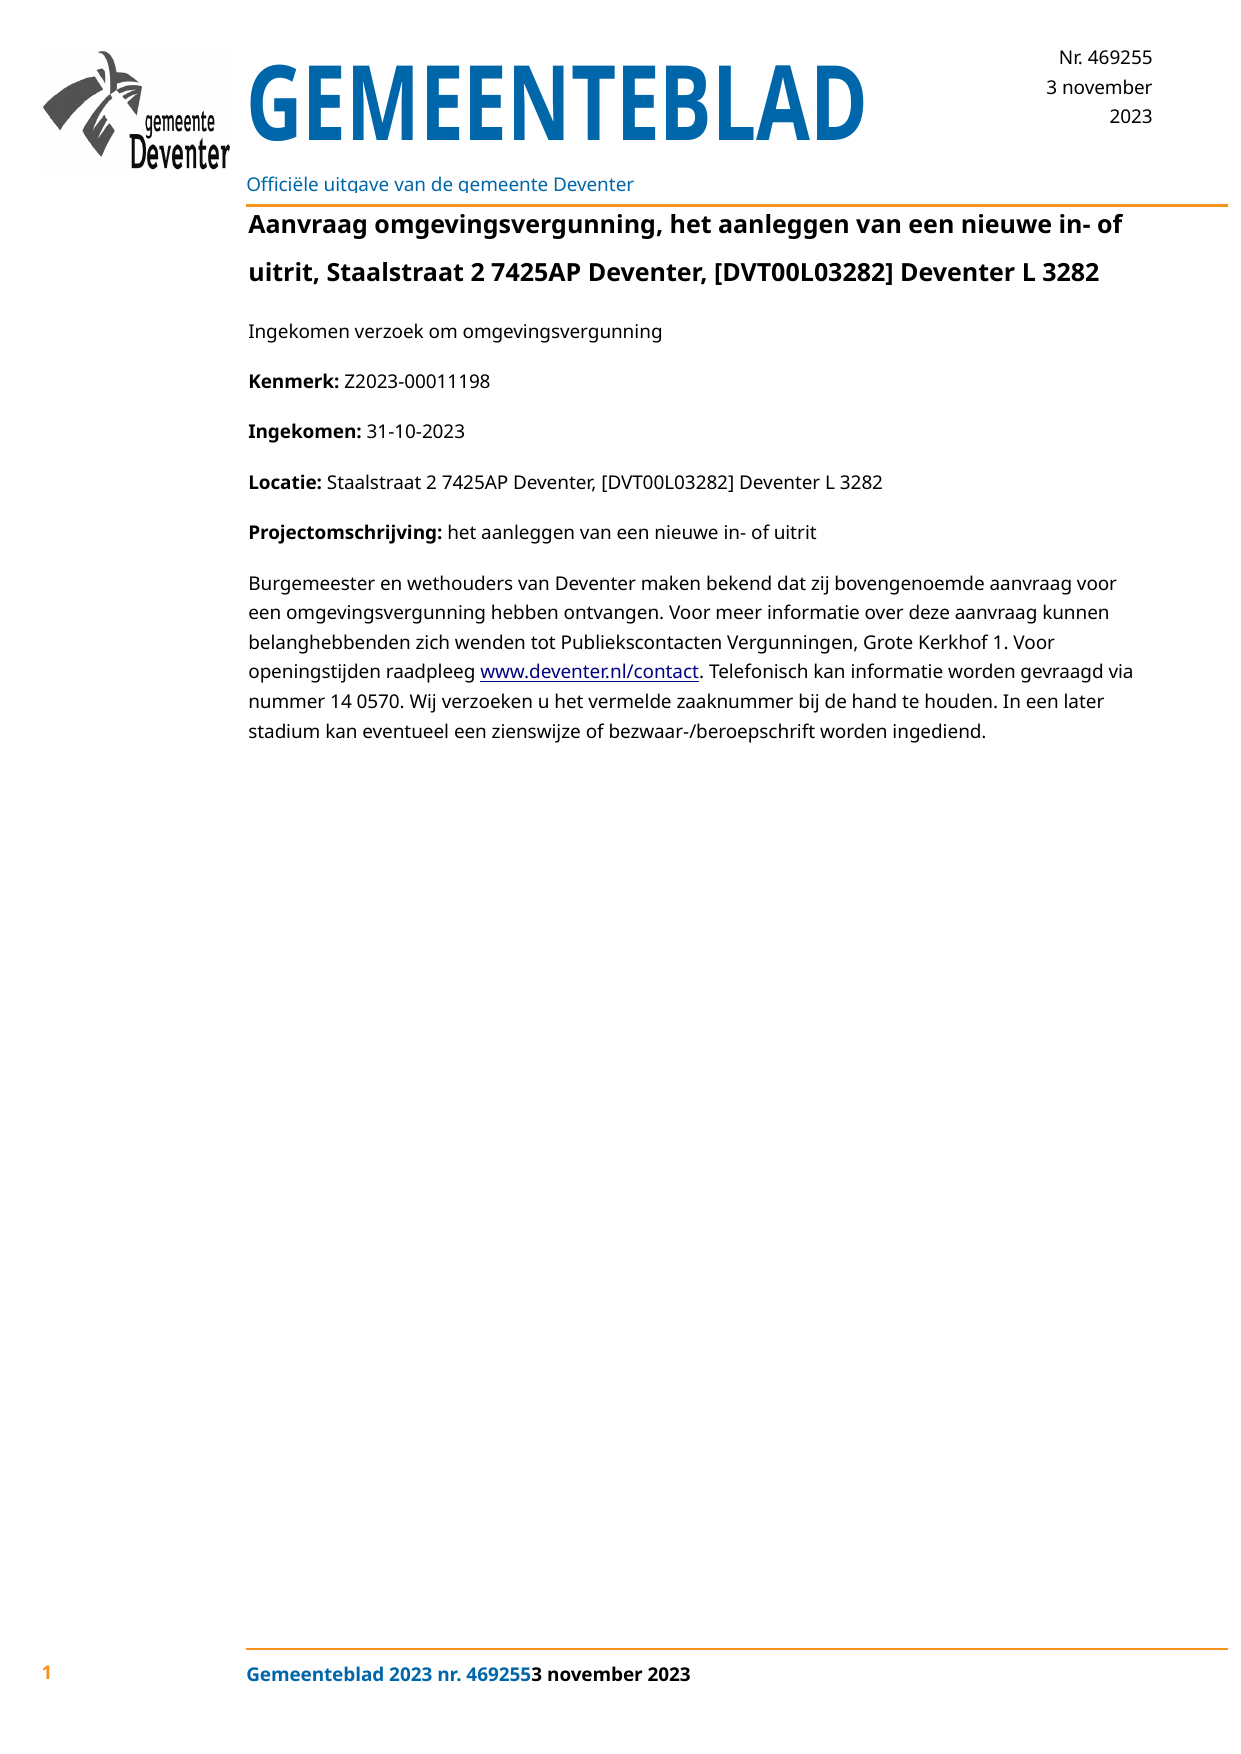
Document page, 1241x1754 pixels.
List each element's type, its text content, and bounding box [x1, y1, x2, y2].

text Aanvraag omgevingsvergunning, het aanleggen van een nieuwe in- of uitrit, Staalstraat 2 7425AP Deventer, [DVT00L03282] Deventer L 3282 [248, 207, 1152, 288]
text Ingekomen verzoek om omgevingsvergunning [248, 318, 1152, 344]
picture [41, 47, 231, 172]
text Burgemeester en wethouders van Deventer maken bekend dat zij bovengenoemde aanvraag voor een omgevingsvergunning hebben ontvangen. Voor meer informatie over deze aanvraag kunnen belanghebbenden zich wenden tot Publiekscontacten Vergunningen, Grote Kerkhof 1. Voor openingstijden raadpleeg www.deventer.nl/contact. Telefonisch kan informatie worden gevraagd via nummer 14 0570. Wij verzoeken u het vermelde zaaknummer bij de hand te houden. In een later stadium kan eventueel een zienswijze of bezwaar-/beroepschrift worden ingediend. [248, 570, 1152, 744]
text Ingekomen: 31-10-2023 [248, 419, 1152, 444]
text Projectomschrijving: het aanleggen van een nieuwe in- of uitrit [248, 519, 1152, 545]
text Kenmerk: Z2023-00011198 [248, 368, 1152, 394]
text Locatie: Staalstraat 2 7425AP Deventer, [DVT00L03282] Deventer L 3282 [248, 469, 1152, 495]
